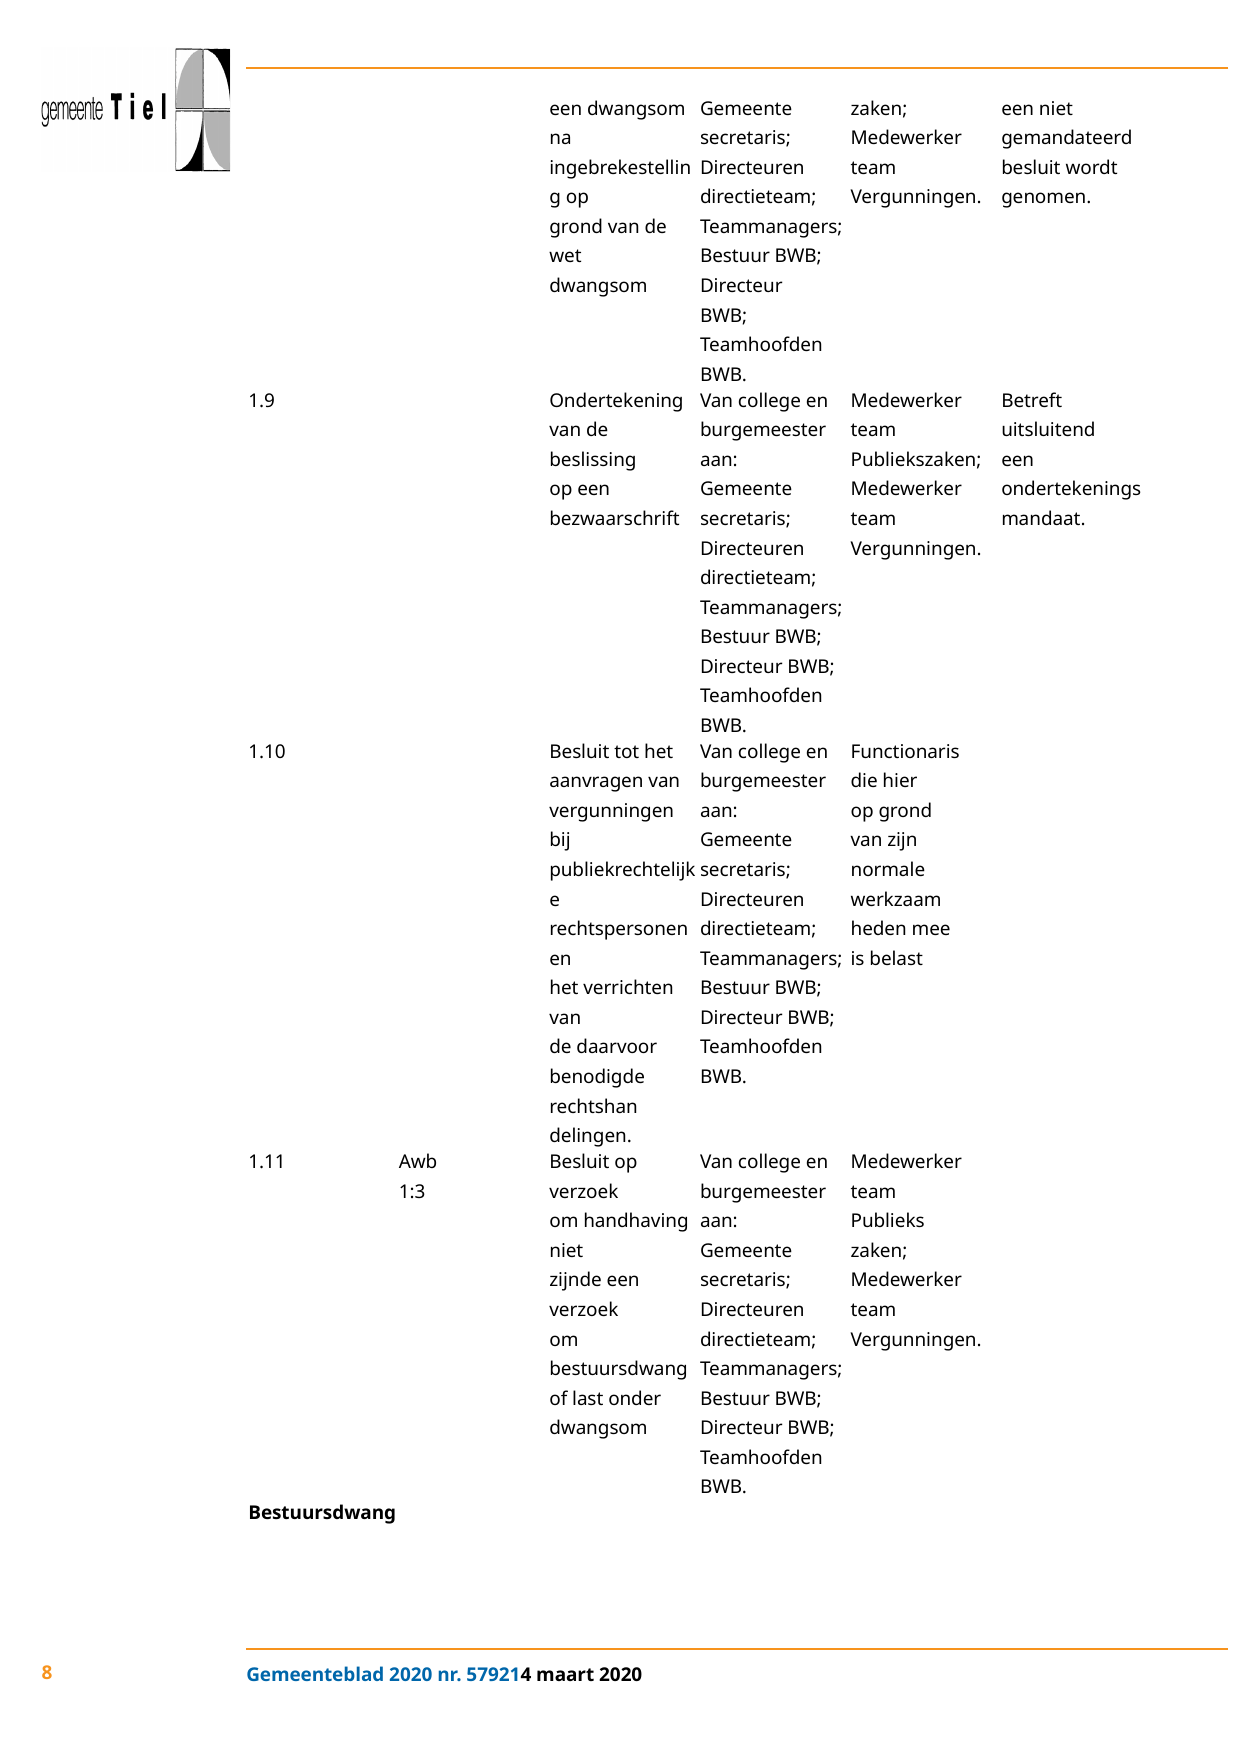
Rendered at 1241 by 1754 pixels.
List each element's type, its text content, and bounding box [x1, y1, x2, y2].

table_cell Gemeente secretaris; Directeuren directieteam; Teammanagers; Bestuur BWB; Directeur BWB; Teamhoofden BWB. [700, 95, 850, 387]
table_cell zaken; Medewerker team Vergunningen. [850, 95, 1001, 387]
table_cell Medewerker team Publiekszaken; Medewerker team Vergunningen. [850, 387, 1001, 738]
table_cell Betreft uitsluitend een ondertekenings mandaat. [1001, 387, 1152, 738]
table_cell Ondertekening van de beslissing op een bezwaarschrift [549, 387, 700, 738]
table_cell 1.10 [248, 738, 398, 1148]
table_cell Functionaris die hier op grond van zijn normale werkzaam heden mee is belast [850, 738, 1001, 1148]
table_cell een niet gemandateerd besluit wordt genomen. [1001, 95, 1152, 387]
table_cell [1001, 738, 1152, 1148]
table_cell [1001, 1148, 1152, 1499]
table_cell Besluit op verzoek om handhaving niet zijnde een verzoek om bestuursdwang of last onder dwangsom [549, 1148, 700, 1499]
table_cell Besluit tot het aanvragen van vergunningen bij publiekrechtelijke rechtspersonen en het verrichten van de daarvoor benodigde rechtshan delingen. [549, 738, 700, 1148]
picture [41, 47, 231, 172]
table_cell [399, 387, 549, 738]
table_cell 1.11 [248, 1148, 398, 1499]
table_cell 1.9 [248, 387, 398, 738]
table_cell Awb 1:3 [399, 1148, 549, 1499]
table_cell Van college en burgemeester aan: Gemeente secretaris; Directeuren directieteam; Teammanagers; Bestuur BWB; Directeur BWB; Teamhoofden BWB. [700, 738, 850, 1148]
table_cell een dwangsom na ingebrekestelling op grond van de wet dwangsom [549, 95, 700, 387]
table_cell Van college en burgemeester aan: Gemeente secretaris; Directeuren directieteam; Teammanagers; Bestuur BWB; Directeur BWB; Teamhoofden BWB. [700, 387, 850, 738]
table_cell Bestuursdwang [248, 1499, 1152, 1525]
table_cell Medewerker team Publieks zaken; Medewerker team Vergunningen. [850, 1148, 1001, 1499]
table_cell [399, 95, 549, 387]
table_cell [248, 95, 398, 387]
table_cell [399, 738, 549, 1148]
table_cell Van college en burgemeester aan: Gemeente secretaris; Directeuren directieteam; Teammanagers; Bestuur BWB; Directeur BWB; Teamhoofden BWB. [700, 1148, 850, 1499]
